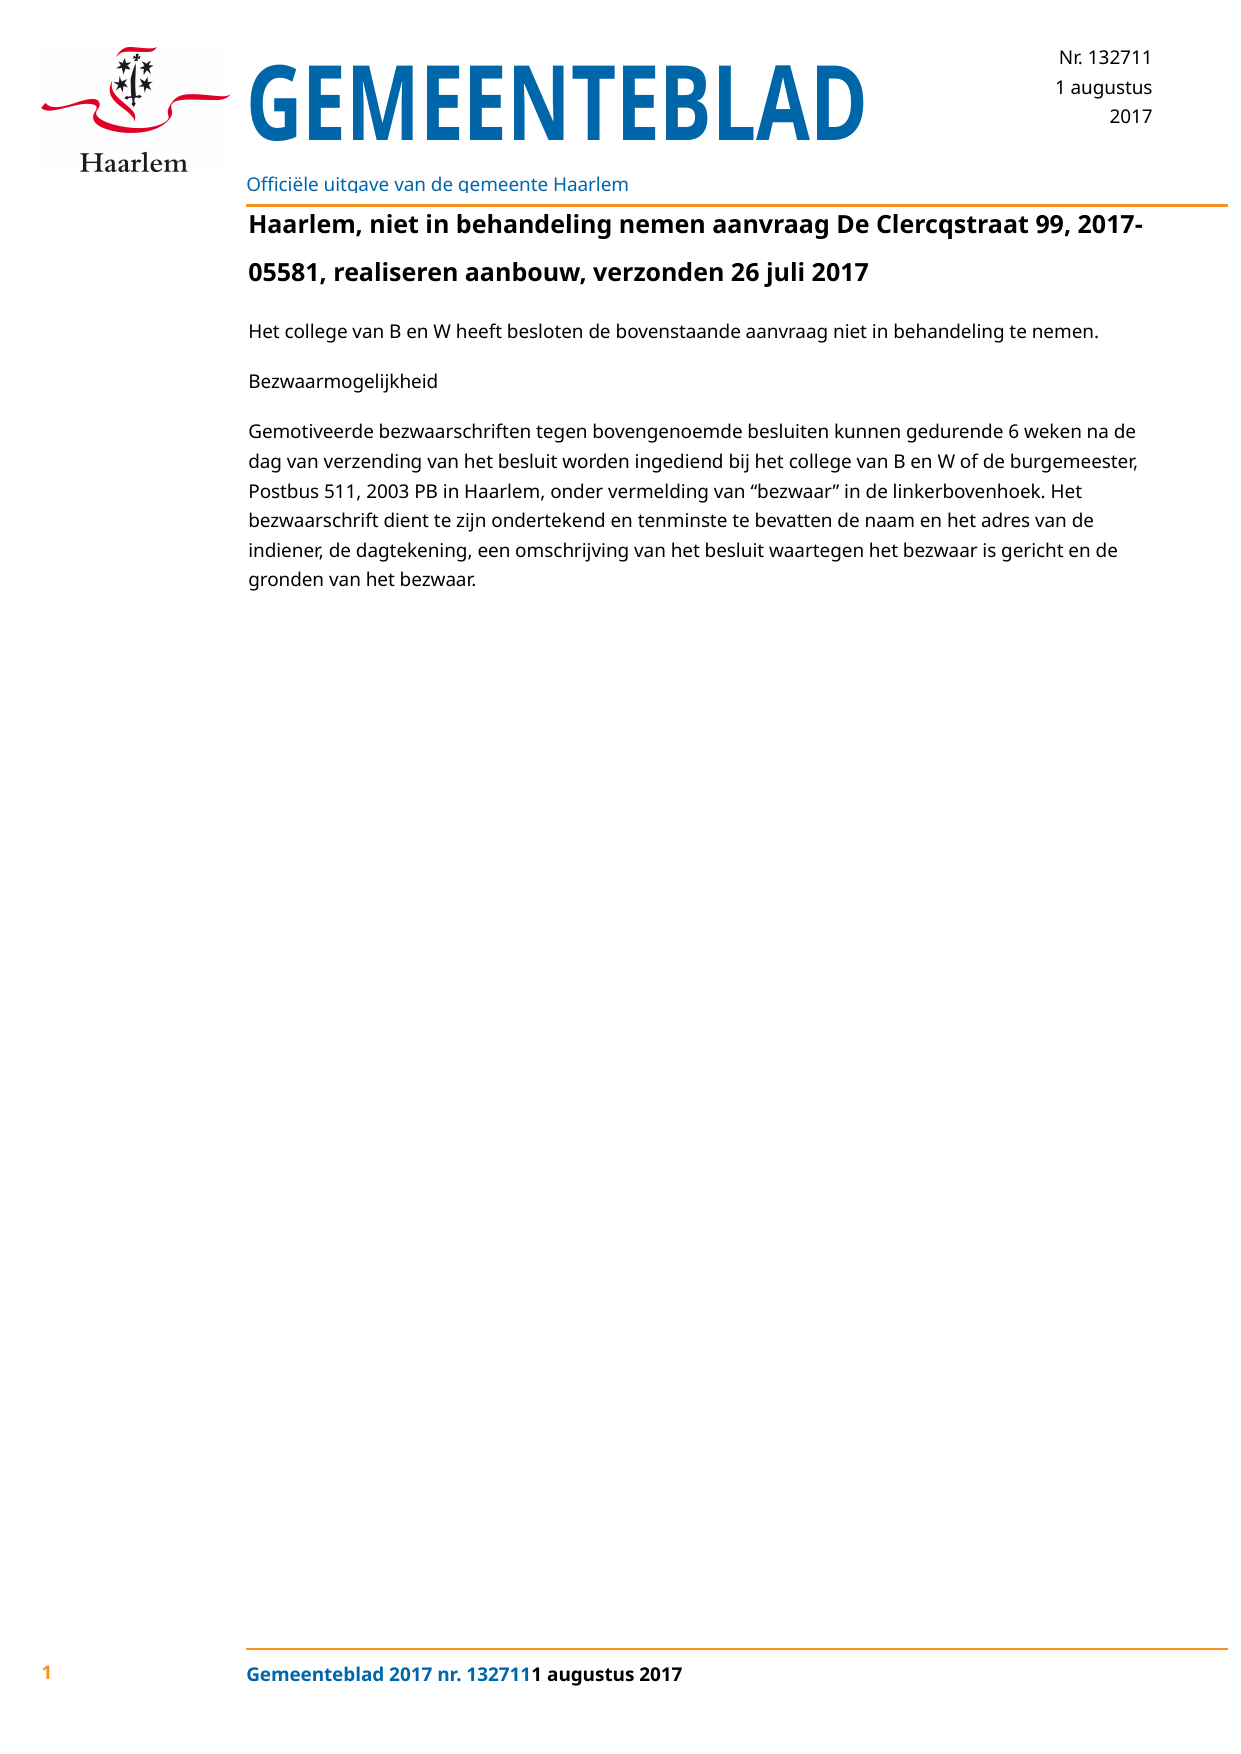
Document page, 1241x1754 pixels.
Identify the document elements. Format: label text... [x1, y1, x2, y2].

text Haarlem, niet in behandeling nemen aanvraag De Clercqstraat 99, 2017-05581, realiseren aanbouw, verzonden 26 juli 2017 [248, 207, 1152, 288]
text Bezwaarmogelijkheid [248, 368, 1152, 394]
text Het college van B en W heeft besloten de bovenstaande aanvraag niet in behandeling te nemen. [248, 318, 1152, 344]
text Gemotiveerde bezwaarschriften tegen bovengenoemde besluiten kunnen gedurende 6 weken na de dag van verzending van het besluit worden ingediend bij het college van B en W of de burgemeester, Postbus 511, 2003 PB in Haarlem, onder vermelding van “bezwaar” in de linkerbovenhoek. Het bezwaarschrift dient te zijn ondertekend en tenminste te bevatten de naam en het adres van de indiener, de dagtekening, een omschrijving van het besluit waartegen het bezwaar is gericht en de gronden van het bezwaar. [248, 419, 1152, 592]
picture [41, 47, 231, 172]
